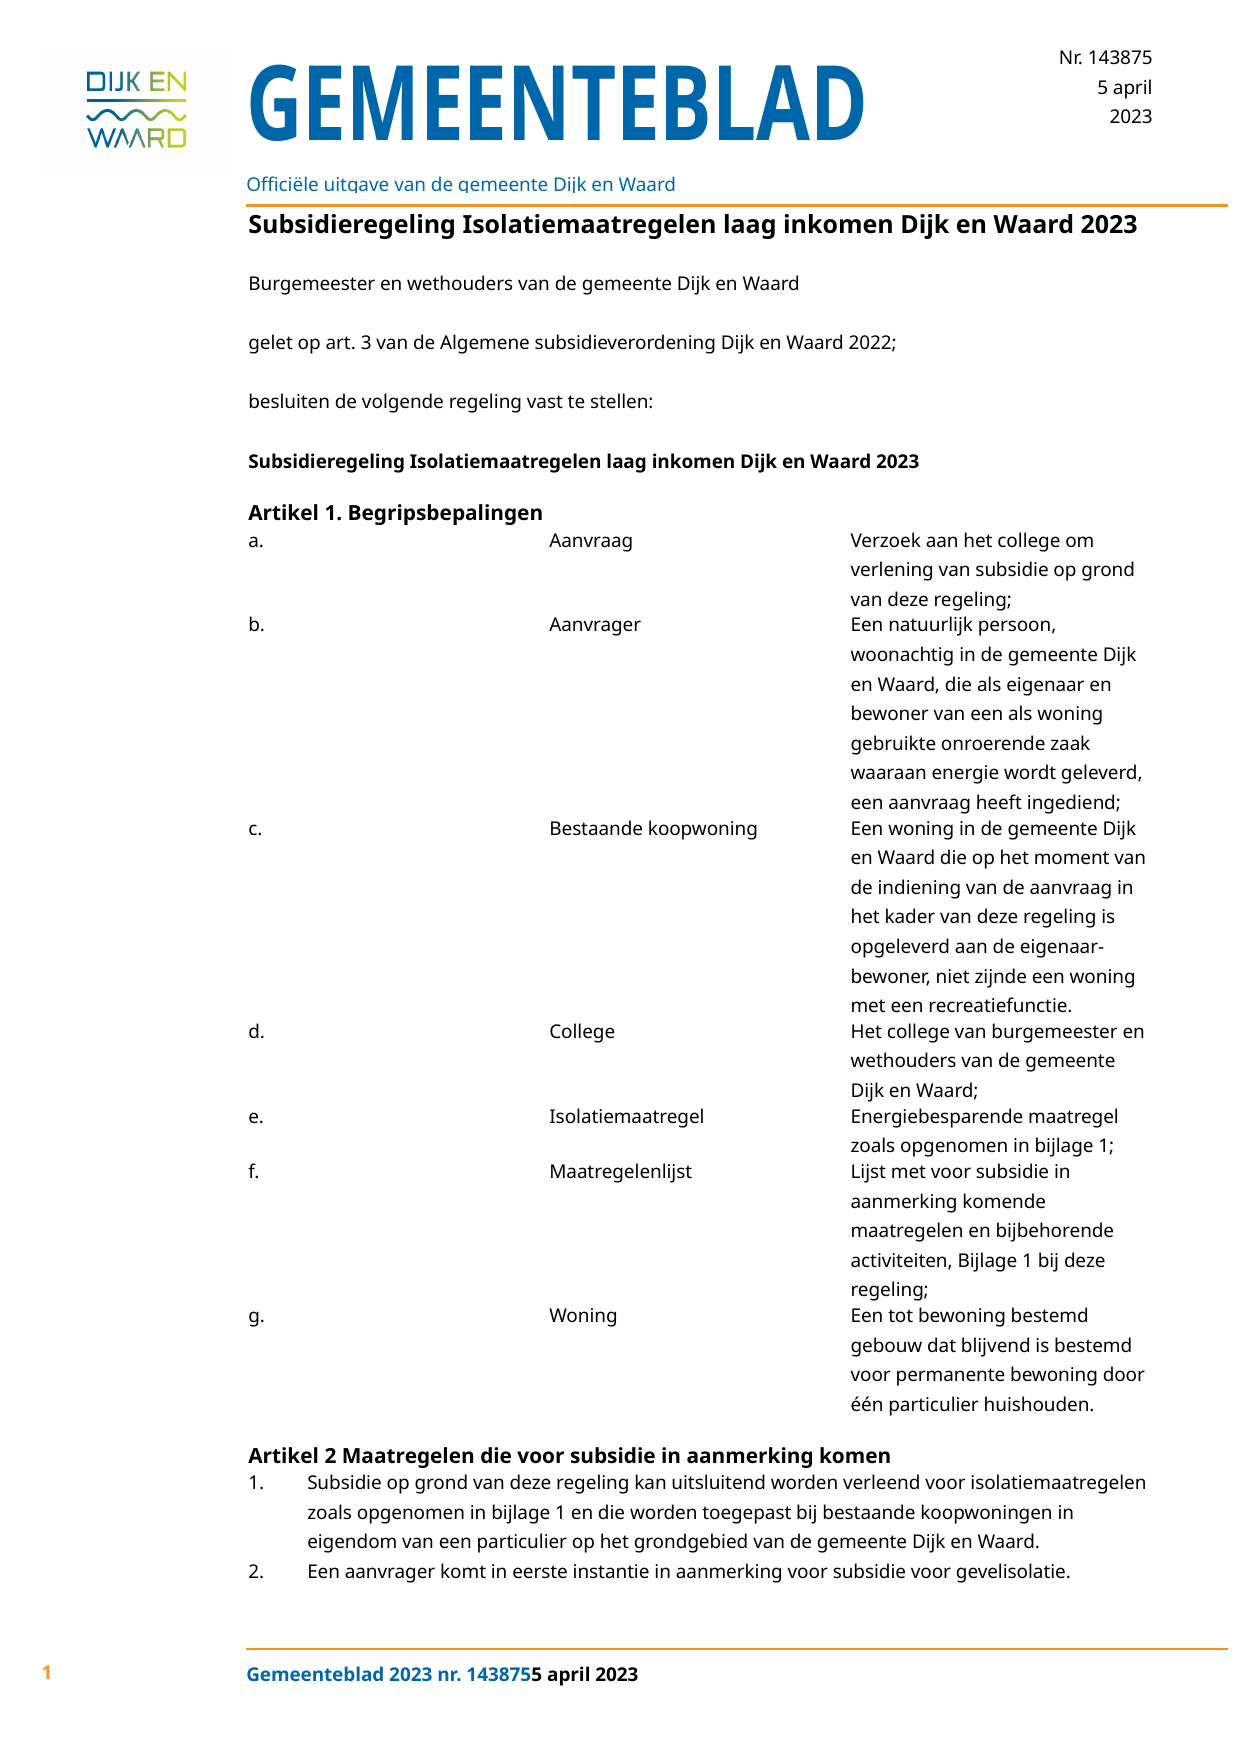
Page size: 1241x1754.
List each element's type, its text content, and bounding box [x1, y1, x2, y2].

table_cell e. [248, 1103, 549, 1158]
table_cell Aanvrager [549, 612, 850, 815]
table_cell Bestaande koopwoning [549, 815, 850, 1018]
text Subsidieregeling Isolatiemaatregelen laag inkomen Dijk en Waard 2023 [248, 207, 1152, 241]
table_cell Isolatiemaatregel [549, 1103, 850, 1158]
text Burgemeester en wethouders van de gemeente Dijk en Waard [248, 270, 1152, 296]
list Een aanvrager komt in eerste instantie in aanmerking voor subsidie voor gevelisolatie. [248, 1558, 1152, 1584]
table_cell g. [248, 1303, 549, 1417]
table_cell d. [248, 1018, 549, 1103]
table_cell Het college van burgemeester en wethouders van de gemeente Dijk en Waard; [850, 1018, 1152, 1103]
table_cell Een tot bewoning bestemd gebouw dat blijvend is bestemd voor permanente bewoning door één particulier huishouden. [850, 1303, 1152, 1417]
list Subsidie op grond van deze regeling kan uitsluitend worden verleend voor isolatiemaatregelen zoals opgenomen in bijlage 1 en die worden toegepast bij bestaande koopwoningen in eigendom van een particulier op het grondgebied van de gemeente Dijk en Waard. [248, 1469, 1152, 1554]
table_cell Energiebesparende maatregel zoals opgenomen in bijlage 1; [850, 1103, 1152, 1158]
table_cell Woning [549, 1303, 850, 1417]
picture [41, 47, 231, 172]
table_header Verzoek aan het college om verlening van subsidie op grond van deze regeling; [850, 527, 1152, 612]
table_cell c. [248, 815, 549, 1018]
table_cell b. [248, 612, 549, 815]
text Artikel 2 Maatregelen die voor subsidie in aanmerking komen [248, 1441, 1152, 1469]
text besluiten de volgende regeling vast te stellen: [248, 389, 1152, 414]
table_cell College [549, 1018, 850, 1103]
text Subsidieregeling Isolatiemaatregelen laag inkomen Dijk en Waard 2023 [248, 448, 1152, 473]
text Artikel 1. Begripsbepalingen [248, 498, 1152, 527]
table_header Aanvraag [549, 527, 850, 612]
table_cell Een woning in de gemeente Dijk en Waard die op het moment van de indiening van de aanvraag in het kader van deze regeling is opgeleverd aan de eigenaar-bewoner, niet zijnde een woning met een recreatiefunctie. [850, 815, 1152, 1018]
table_cell Maatregelenlijst [549, 1158, 850, 1302]
table_cell Lijst met voor subsidie in aanmerking komende maatregelen en bijbehorende activiteiten, Bijlage 1 bij deze regeling; [850, 1158, 1152, 1302]
table_cell Een natuurlijk persoon, woonachtig in de gemeente Dijk en Waard, die als eigenaar en bewoner van een als woning gebruikte onroerende zaak waaraan energie wordt geleverd, een aanvraag heeft ingediend; [850, 612, 1152, 815]
table_header a. [248, 527, 549, 612]
table_cell f. [248, 1158, 549, 1302]
text gelet op art. 3 van de Algemene subsidieverordening Dijk en Waard 2022; [248, 329, 1152, 355]
